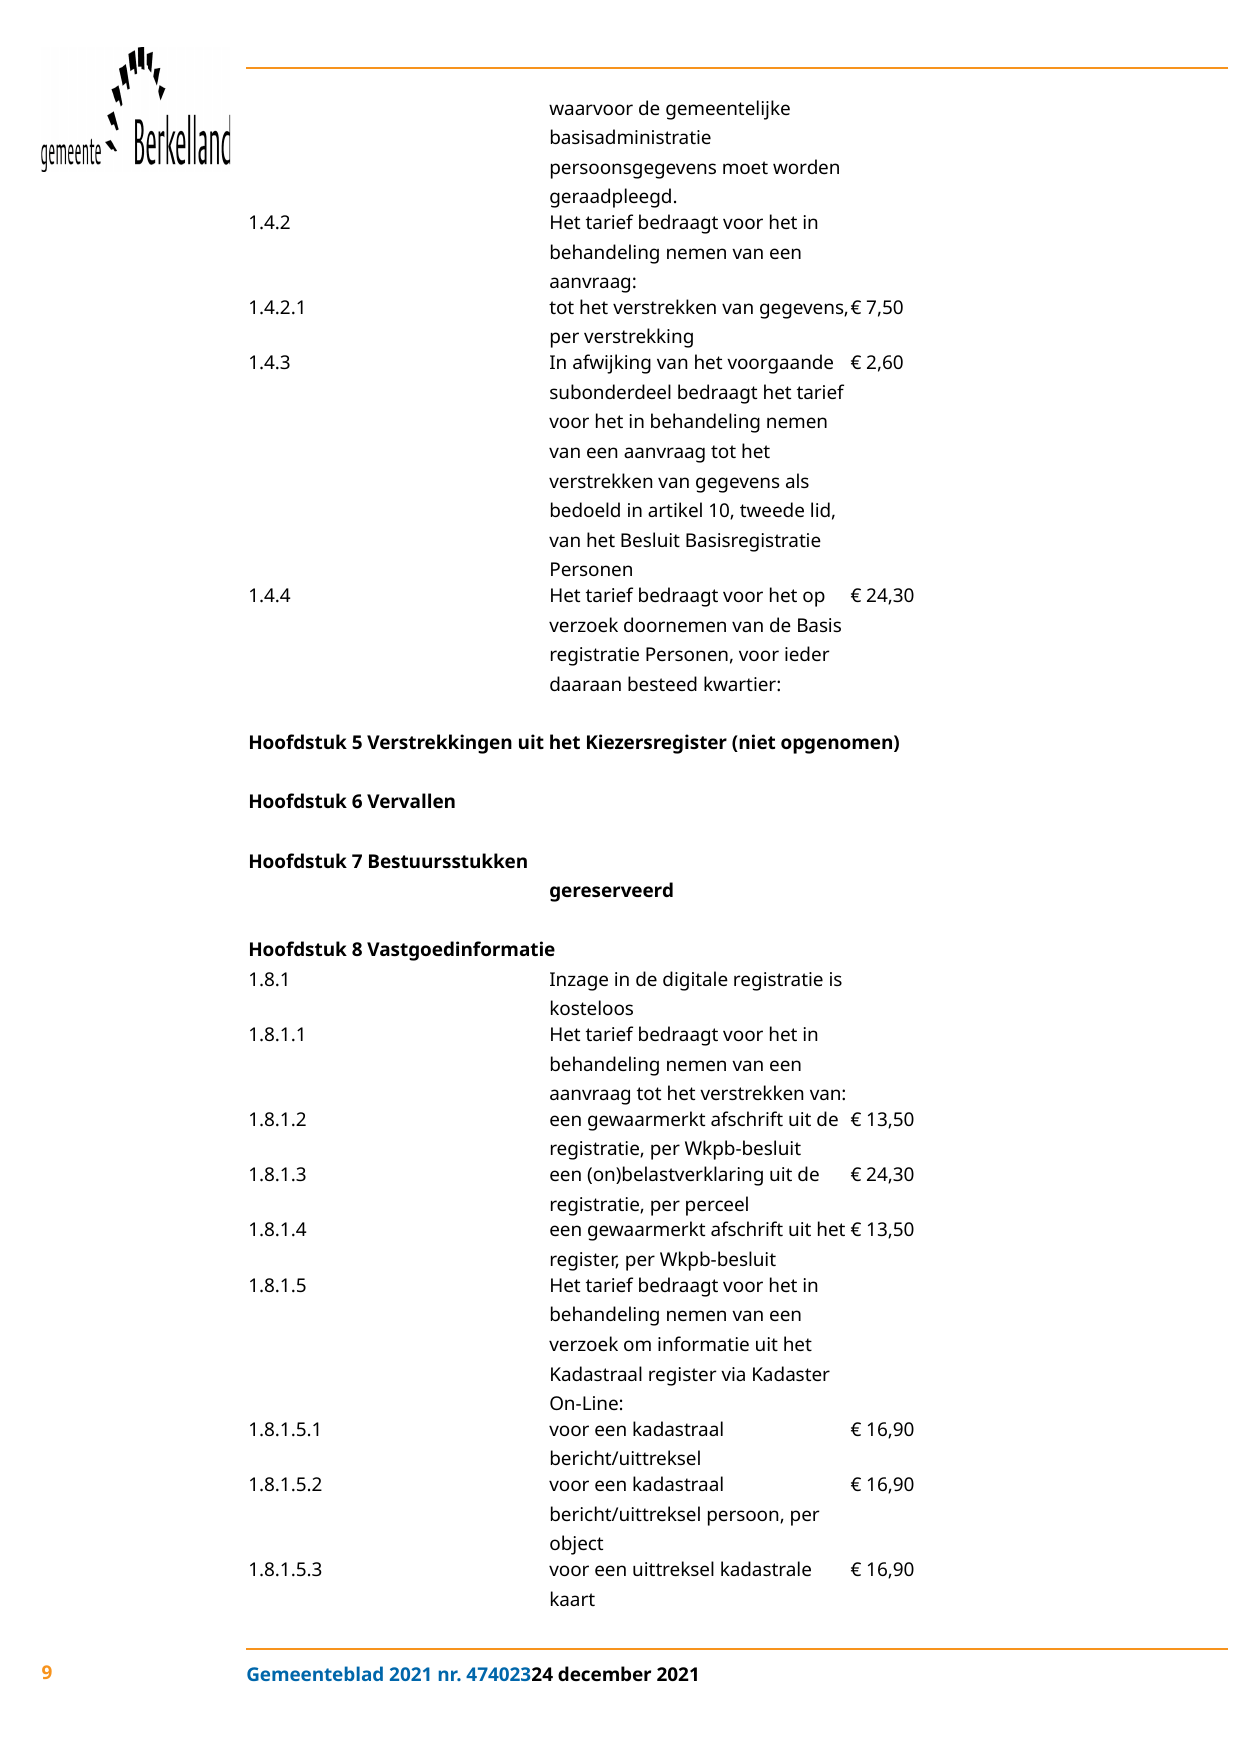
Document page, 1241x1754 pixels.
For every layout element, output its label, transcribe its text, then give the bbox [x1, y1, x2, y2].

table_cell € 13,50 [850, 1217, 1152, 1272]
table_header waarvoor de gemeentelijke basisadministratie persoonsgegevens moet worden geraadpleegd. [549, 95, 850, 209]
table_cell € 7,50 [850, 294, 1152, 349]
table_cell € 16,90 [850, 1471, 1152, 1556]
table_cell voor een kadastraal bericht/uittreksel [549, 1416, 850, 1471]
table_cell € 13,50 [850, 1106, 1152, 1161]
table_cell In afwijking van het voorgaande subonderdeel bedraagt het tarief voor het in behandeling nemen van een aanvraag tot het verstrekken van gegevens als bedoeld in artikel 10, tweede lid, van het Besluit Basisregistratie Personen [549, 350, 850, 582]
text Hoofdstuk 6 Vervallen [248, 789, 1152, 814]
table_cell € 24,30 [850, 582, 1152, 697]
table_cell Het tarief bedraagt voor het in behandeling nemen van een aanvraag: [549, 209, 850, 294]
table_cell 1.8.1.5 [248, 1272, 549, 1416]
table_cell 1.4.2 [248, 209, 549, 294]
table_header [850, 878, 1152, 903]
table_cell 1.8.1.3 [248, 1161, 549, 1217]
table_cell 1.8.1.5.1 [248, 1416, 549, 1471]
table_cell voor een uittreksel kadastrale kaart [549, 1556, 850, 1612]
table_header [850, 95, 1152, 209]
text Hoofdstuk 5 Verstrekkingen uit het Kiezersregister (niet opgenomen) [248, 729, 1152, 755]
table_cell € 16,90 [850, 1416, 1152, 1471]
picture [41, 47, 231, 172]
table_header Inzage in de digitale registratie is kosteloos [549, 966, 850, 1021]
table_cell [850, 209, 1152, 294]
table_cell 1.8.1.5.2 [248, 1471, 549, 1556]
table_cell 1.8.1.1 [248, 1021, 549, 1106]
table_cell 1.4.3 [248, 350, 549, 582]
table_header [248, 95, 549, 209]
table_cell 1.4.4 [248, 582, 549, 697]
table_cell een gewaarmerkt afschrift uit de registratie, per Wkpb-besluit [549, 1106, 850, 1161]
table_header [248, 878, 549, 903]
table_cell Het tarief bedraagt voor het op verzoek doornemen van de Basis registratie Personen, voor ieder daaraan besteed kwartier: [549, 582, 850, 697]
table_header [850, 966, 1152, 1021]
table_cell een gewaarmerkt afschrift uit het register, per Wkpb-besluit [549, 1217, 850, 1272]
table_cell tot het verstrekken van gegevens, per verstrekking [549, 294, 850, 349]
table_cell voor een kadastraal bericht/uittreksel persoon, per object [549, 1471, 850, 1556]
table_cell € 16,90 [850, 1556, 1152, 1612]
table_header gereserveerd [549, 878, 850, 903]
table_cell een (on)belastverklaring uit de registratie, per perceel [549, 1161, 850, 1217]
table_cell [850, 1021, 1152, 1106]
table_cell € 2,60 [850, 350, 1152, 582]
table_cell Het tarief bedraagt voor het in behandeling nemen van een aanvraag tot het verstrekken van: [549, 1021, 850, 1106]
table_cell 1.4.2.1 [248, 294, 549, 349]
table_cell 1.8.1.5.3 [248, 1556, 549, 1612]
table_cell 1.8.1.4 [248, 1217, 549, 1272]
table_cell € 24,30 [850, 1161, 1152, 1217]
table_cell [850, 1272, 1152, 1416]
table_header 1.8.1 [248, 966, 549, 1021]
text Hoofdstuk 8 Vastgoedinformatie [248, 936, 1152, 962]
table_cell 1.8.1.2 [248, 1106, 549, 1161]
text Hoofdstuk 7 Bestuursstukken [248, 848, 1152, 874]
table_cell Het tarief bedraagt voor het in behandeling nemen van een verzoek om informatie uit het Kadastraal register via Kadaster On-Line: [549, 1272, 850, 1416]
